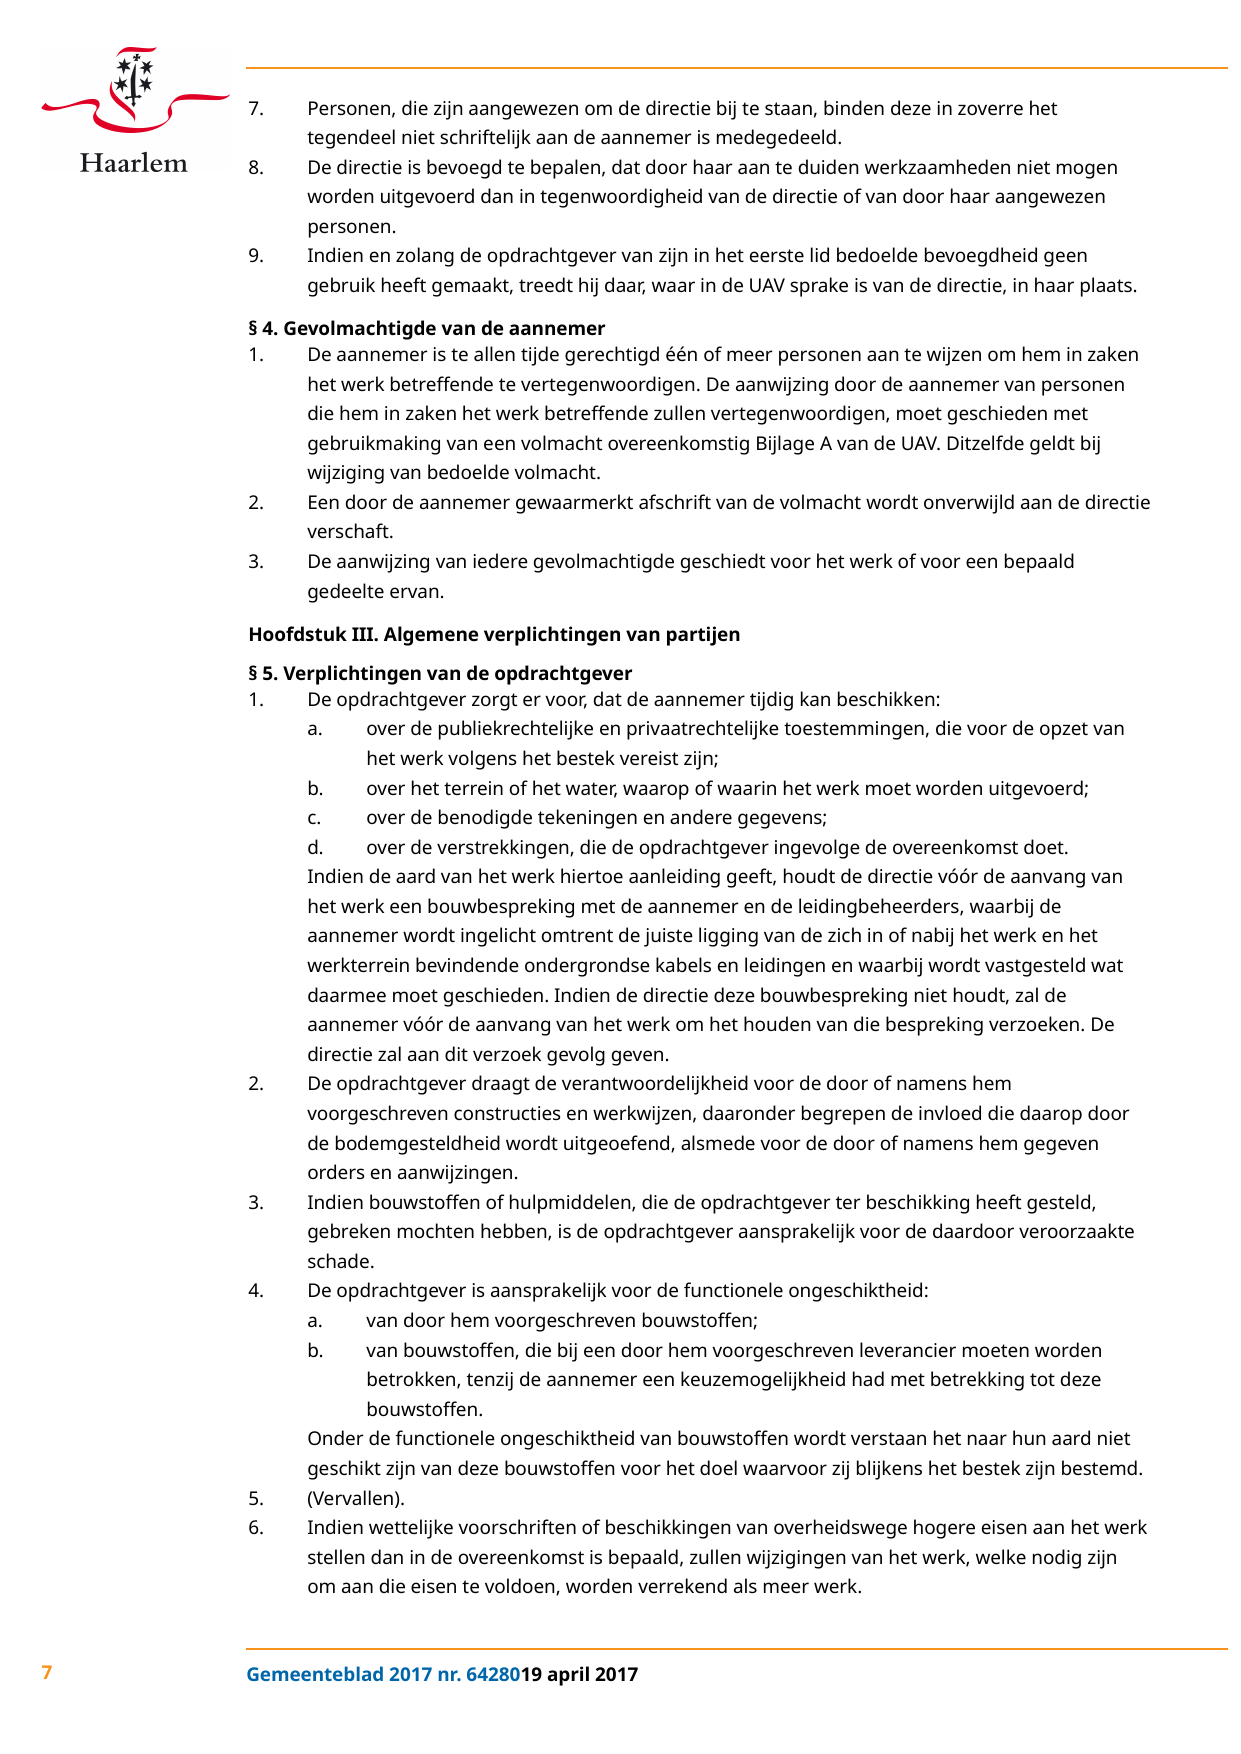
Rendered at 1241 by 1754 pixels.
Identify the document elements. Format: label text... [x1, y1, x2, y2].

list Indien bouwstoffen of hulpmiddelen, die de opdrachtgever ter beschikking heeft gesteld, gebreken mochten hebben, is de opdrachtgever aansprakelijk voor de daardoor veroorzaakte schade. [248, 1189, 1152, 1274]
list Indien de aard van het werk hiertoe aanleiding geeft, houdt de directie vóór de aanvang van het werk een bouwbespreking met de aannemer en de leidingbeheerders, waarbij de aannemer wordt ingelicht omtrent de juiste ligging van de zich in of nabij het werk en het werkterrein bevindende ondergrondse kabels en leidingen en waarbij wordt vastgesteld wat daarmee moet geschieden. Indien de directie deze bouwbespreking niet houdt, zal de aannemer vóór de aanvang van het werk om het houden van die bespreking verzoeken. De directie zal aan dit verzoek gevolg geven. [248, 863, 1152, 1067]
list De directie is bevoegd te bepalen, dat door haar aan te duiden werkzaamheden niet mogen worden uitgevoerd dan in tegenwoordigheid van de directie of van door haar aangewezen personen. [248, 154, 1152, 239]
text Hoofdstuk III. Algemene verplichtingen van partijen [248, 621, 1152, 647]
list (Vervallen). [248, 1485, 1152, 1510]
list Personen, die zijn aangewezen om de directie bij te staan, binden deze in zoverre het tegendeel niet schriftelijk aan de aannemer is medegedeeld. [248, 95, 1152, 150]
list van bouwstoffen, die bij een door hem voorgeschreven leverancier moeten worden betrokken, tenzij de aannemer een keuzemogelijkheid had met betrekking tot deze bouwstoffen. [307, 1337, 1152, 1422]
list van door hem voorgeschreven bouwstoffen; [307, 1307, 1152, 1333]
list De opdrachtgever zorgt er voor, dat de aannemer tijdig kan beschikken: [248, 686, 1152, 712]
list De opdrachtgever draagt de verantwoordelijkheid voor de door of namens hem voorgeschreven constructies en werkwijzen, daaronder begrepen de invloed die daarop door de bodemgesteldheid wordt uitgeoefend, alsmede voor de door of namens hem gegeven orders en aanwijzingen. [248, 1071, 1152, 1185]
text § 4. Gevolmachtigde van de aannemer [248, 315, 1152, 341]
list De aannemer is te allen tijde gerechtigd één of meer personen aan te wijzen om hem in zaken het werk betreffende te vertegenwoordigen. De aanwijzing door de aannemer van personen die hem in zaken het werk betreffende zullen vertegenwoordigen, moet geschieden met gebruikmaking van een volmacht overeenkomstig Bijlage A van de UAV. Ditzelfde geldt bij wijziging van bedoelde volmacht. [248, 341, 1152, 485]
list over het terrein of het water, waarop of waarin het werk moet worden uitgevoerd; [307, 775, 1152, 800]
list Onder de functionele ongeschiktheid van bouwstoffen wordt verstaan het naar hun aard niet geschikt zijn van deze bouwstoffen voor het doel waarvoor zij blijkens het bestek zijn bestemd. [248, 1426, 1152, 1481]
list over de verstrekkingen, die de opdrachtgever ingevolge de overeenkomst doet. [307, 834, 1152, 859]
list Indien en zolang de opdrachtgever van zijn in het eerste lid bedoelde bevoegdheid geen gebruik heeft gemaakt, treedt hij daar, waar in de UAV sprake is van de directie, in haar plaats. [248, 243, 1152, 298]
list over de benodigde tekeningen en andere gegevens; [307, 804, 1152, 830]
text § 5. Verplichtingen van de opdrachtgever [248, 660, 1152, 686]
list De opdrachtgever is aansprakelijk voor de functionele ongeschiktheid: [248, 1278, 1152, 1303]
list De aanwijzing van iedere gevolmachtigde geschiedt voor het werk of voor een bepaald gedeelte ervan. [248, 548, 1152, 603]
list Een door de aannemer gewaarmerkt afschrift van de volmacht wordt onverwijld aan de directie verschaft. [248, 489, 1152, 544]
list over de publiekrechtelijke en privaatrechtelijke toestemmingen, die voor de opzet van het werk volgens het bestek vereist zijn; [307, 716, 1152, 771]
picture [41, 47, 231, 172]
list Indien wettelijke voorschriften of beschikkingen van overheidswege hogere eisen aan het werk stellen dan in de overeenkomst is bepaald, zullen wijzigingen van het werk, welke nodig zijn om aan die eisen te voldoen, worden verrekend als meer werk. [248, 1514, 1152, 1599]
